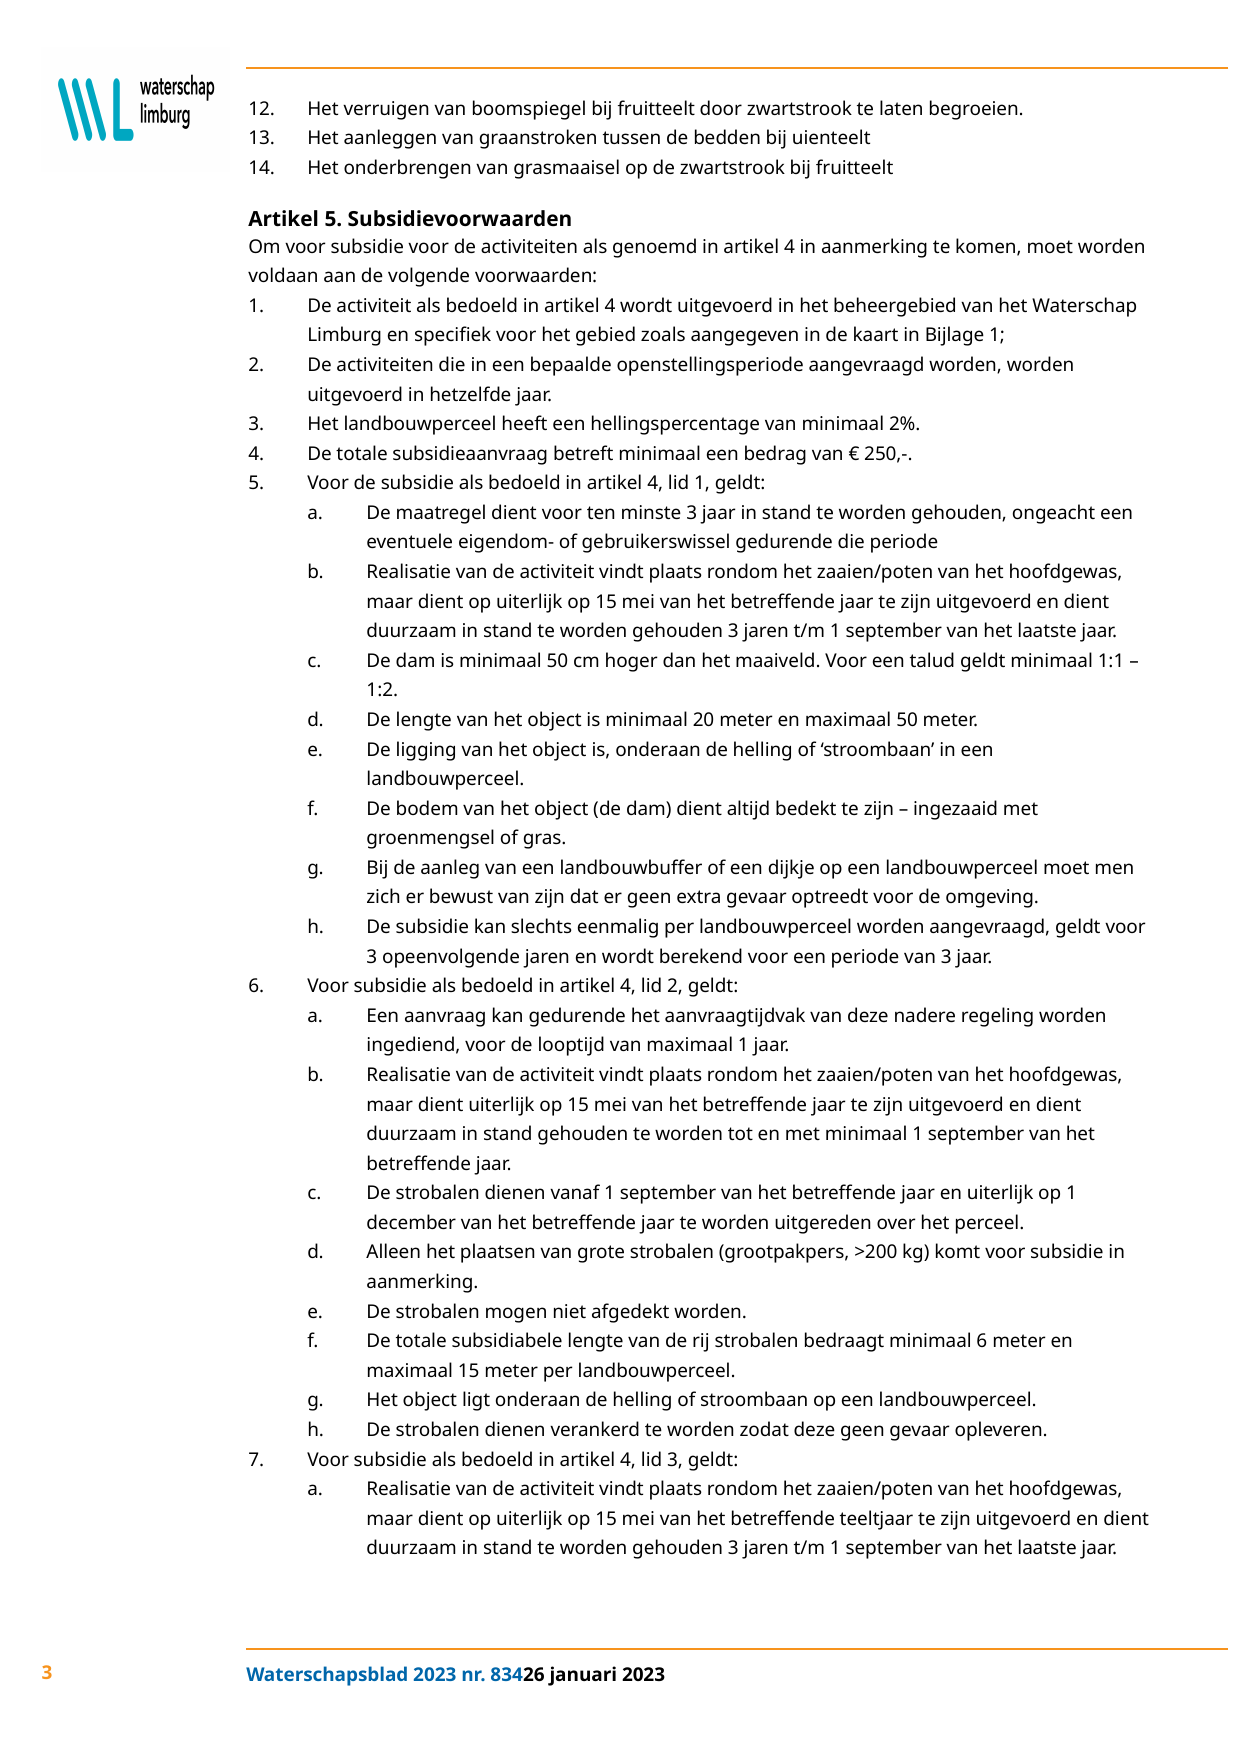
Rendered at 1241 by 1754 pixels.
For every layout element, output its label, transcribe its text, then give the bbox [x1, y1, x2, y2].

list De activiteit als bedoeld in artikel 4 wordt uitgevoerd in het beheergebied van het Waterschap Limburg en specifiek voor het gebied zoals aangegeven in de kaart in Bijlage 1; [248, 292, 1152, 347]
list Voor de subsidie als bedoeld in artikel 4, lid 1, geldt: [248, 469, 1152, 495]
list De maatregel dient voor ten minste 3 jaar in stand te worden gehouden, ongeacht een eventuele eigendom- of gebruikerswissel gedurende die periode [307, 499, 1152, 554]
list Het verruigen van boomspiegel bij fruitteelt door zwartstrook te laten begroeien. [248, 95, 1152, 121]
list Realisatie van de activiteit vindt plaats rondom het zaaien/poten van het hoofdgewas, maar dient op uiterlijk op 15 mei van het betreffende jaar te zijn uitgevoerd en dient duurzaam in stand te worden gehouden 3 jaren t/m 1 september van het laatste jaar. [307, 558, 1152, 643]
list De strobalen dienen vanaf 1 september van het betreffende jaar en uiterlijk op 1 december van het betreffende jaar te worden uitgereden over het perceel. [307, 1179, 1152, 1235]
list Bij de aanleg van een landbouwbuffer of een dijkje op een landbouwperceel moet men zich er bewust van zijn dat er geen extra gevaar optreedt voor de omgeving. [307, 854, 1152, 909]
list De activiteiten die in een bepaalde openstellingsperiode aangevraagd worden, worden uitgevoerd in hetzelfde jaar. [248, 351, 1152, 406]
list Het aanleggen van graanstroken tussen de bedden bij uienteelt [248, 124, 1152, 150]
list Het landbouwperceel heeft een hellingspercentage van minimaal 2%. [248, 410, 1152, 436]
list Een aanvraag kan gedurende het aanvraagtijdvak van deze nadere regeling worden ingediend, voor de looptijd van maximaal 1 jaar. [307, 1002, 1152, 1057]
picture [41, 47, 231, 172]
list De totale subsidiabele lengte van de rij strobalen bedraagt minimaal 6 meter en maximaal 15 meter per landbouwperceel. [307, 1327, 1152, 1383]
list De strobalen mogen niet afgedekt worden. [307, 1298, 1152, 1323]
list De subsidie kan slechts eenmalig per landbouwperceel worden aangevraagd, geldt voor 3 opeenvolgende jaren en wordt berekend voor een periode van 3 jaar. [307, 913, 1152, 968]
list Het onderbrengen van grasmaaisel op de zwartstrook bij fruitteelt [248, 154, 1152, 180]
text Artikel 5. Subsidievoorwaarden [248, 204, 1152, 233]
list De bodem van het object (de dam) dient altijd bedekt te zijn – ingezaaid met groenmengsel of gras. [307, 795, 1152, 850]
list Het object ligt onderaan de helling of stroombaan op een landbouwperceel. [307, 1387, 1152, 1412]
list De ligging van het object is, onderaan de helling of ‘stroombaan’ in een landbouwperceel. [307, 736, 1152, 791]
list De totale subsidieaanvraag betreft minimaal een bedrag van € 250,-. [248, 440, 1152, 466]
list De strobalen dienen verankerd te worden zodat deze geen gevaar opleveren. [307, 1416, 1152, 1442]
list Alleen het plaatsen van grote strobalen (grootpakpers, >200 kg) komt voor subsidie in aanmerking. [307, 1239, 1152, 1294]
list Voor subsidie als bedoeld in artikel 4, lid 2, geldt: [248, 972, 1152, 998]
text Om voor subsidie voor de activiteiten als genoemd in artikel 4 in aanmerking te komen, moet worden voldaan aan de volgende voorwaarden: [248, 233, 1152, 288]
list De lengte van het object is minimaal 20 meter en maximaal 50 meter. [307, 706, 1152, 732]
list Realisatie van de activiteit vindt plaats rondom het zaaien/poten van het hoofdgewas, maar dient uiterlijk op 15 mei van het betreffende jaar te zijn uitgevoerd en dient duurzaam in stand gehouden te worden tot en met minimaal 1 september van het betreffende jaar. [307, 1061, 1152, 1176]
list De dam is minimaal 50 cm hoger dan het maaiveld. Voor een talud geldt minimaal 1:1 – 1:2. [307, 647, 1152, 702]
list Voor subsidie als bedoeld in artikel 4, lid 3, geldt: [248, 1446, 1152, 1471]
list Realisatie van de activiteit vindt plaats rondom het zaaien/poten van het hoofdgewas, maar dient op uiterlijk op 15 mei van het betreffende teeltjaar te zijn uitgevoerd en dient duurzaam in stand te worden gehouden 3 jaren t/m 1 september van het laatste jaar. [307, 1475, 1152, 1560]
